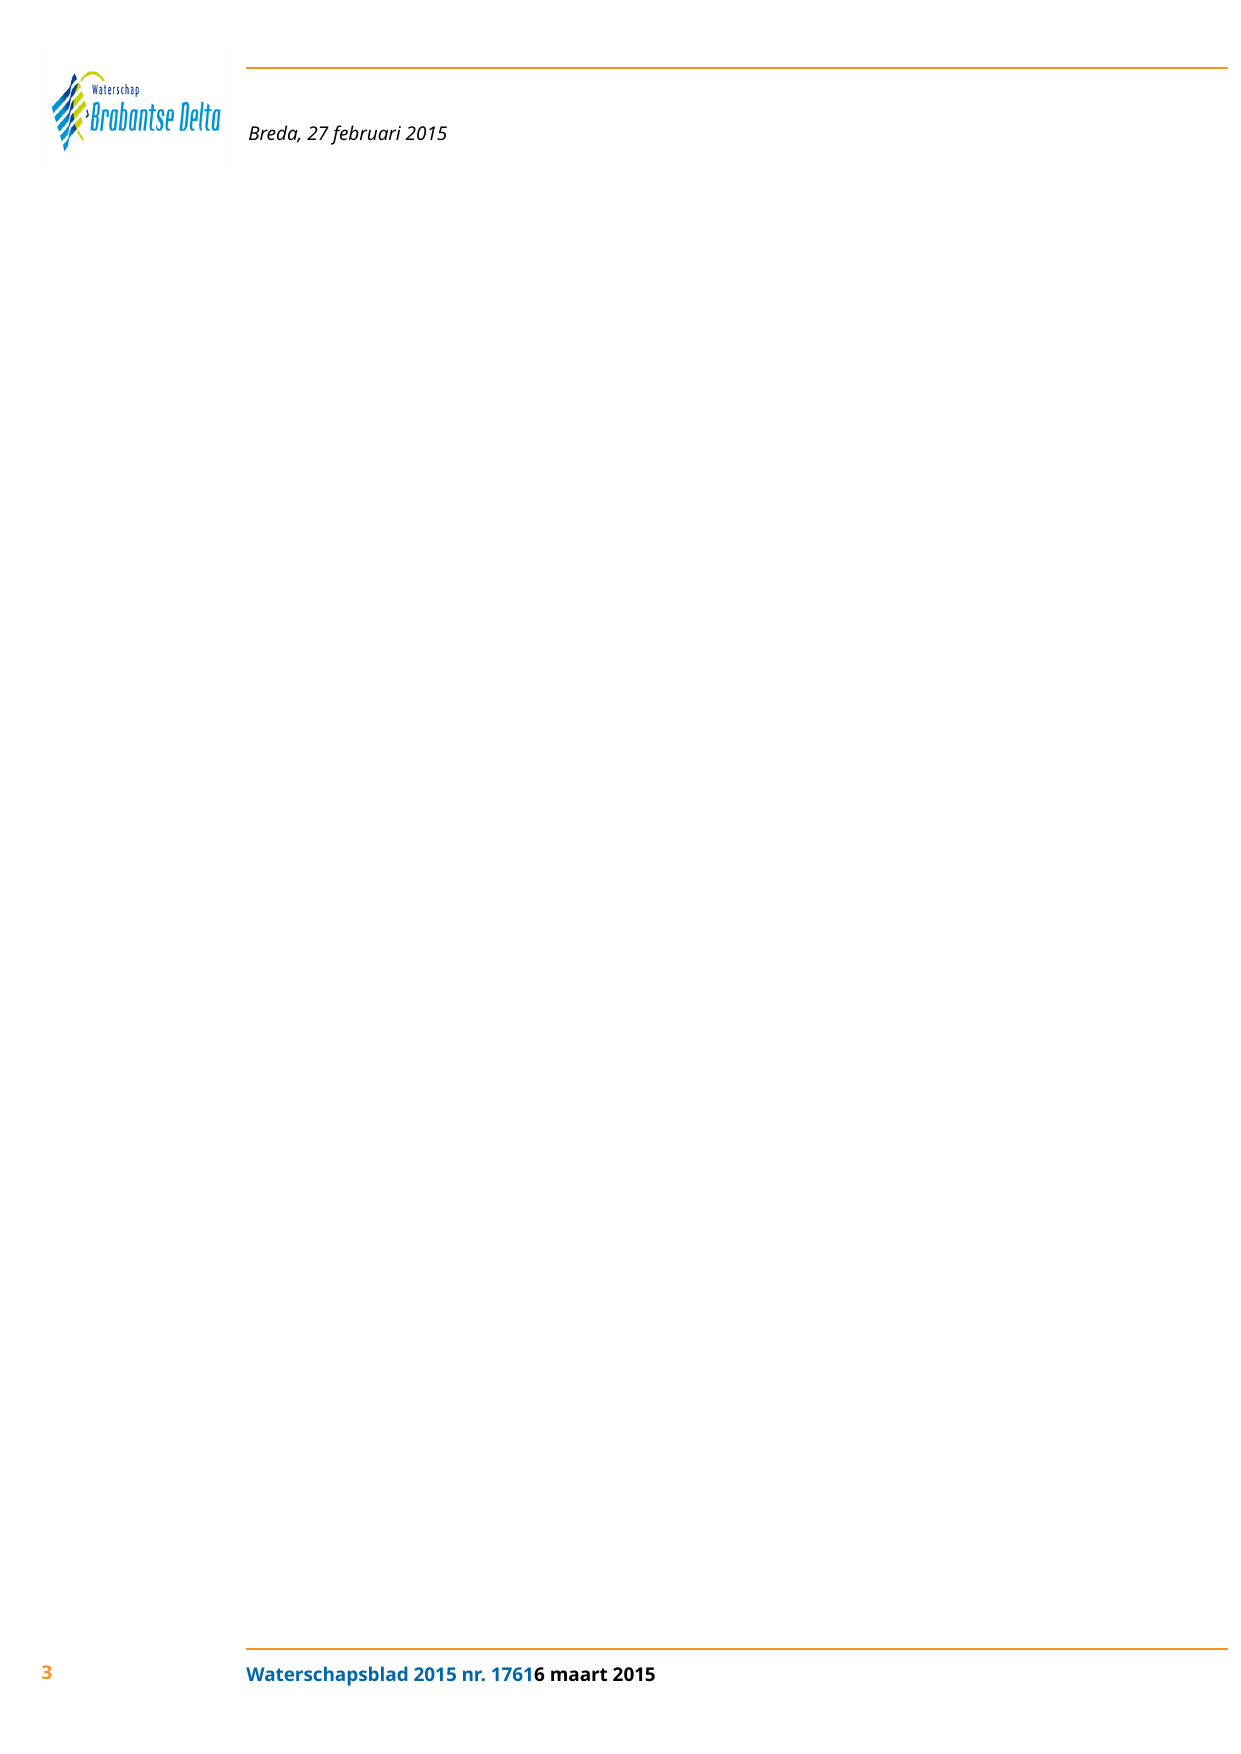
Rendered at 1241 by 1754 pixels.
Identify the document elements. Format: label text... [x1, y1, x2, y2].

picture [41, 47, 231, 172]
text Breda, 27 februari 2015 [248, 121, 1152, 146]
